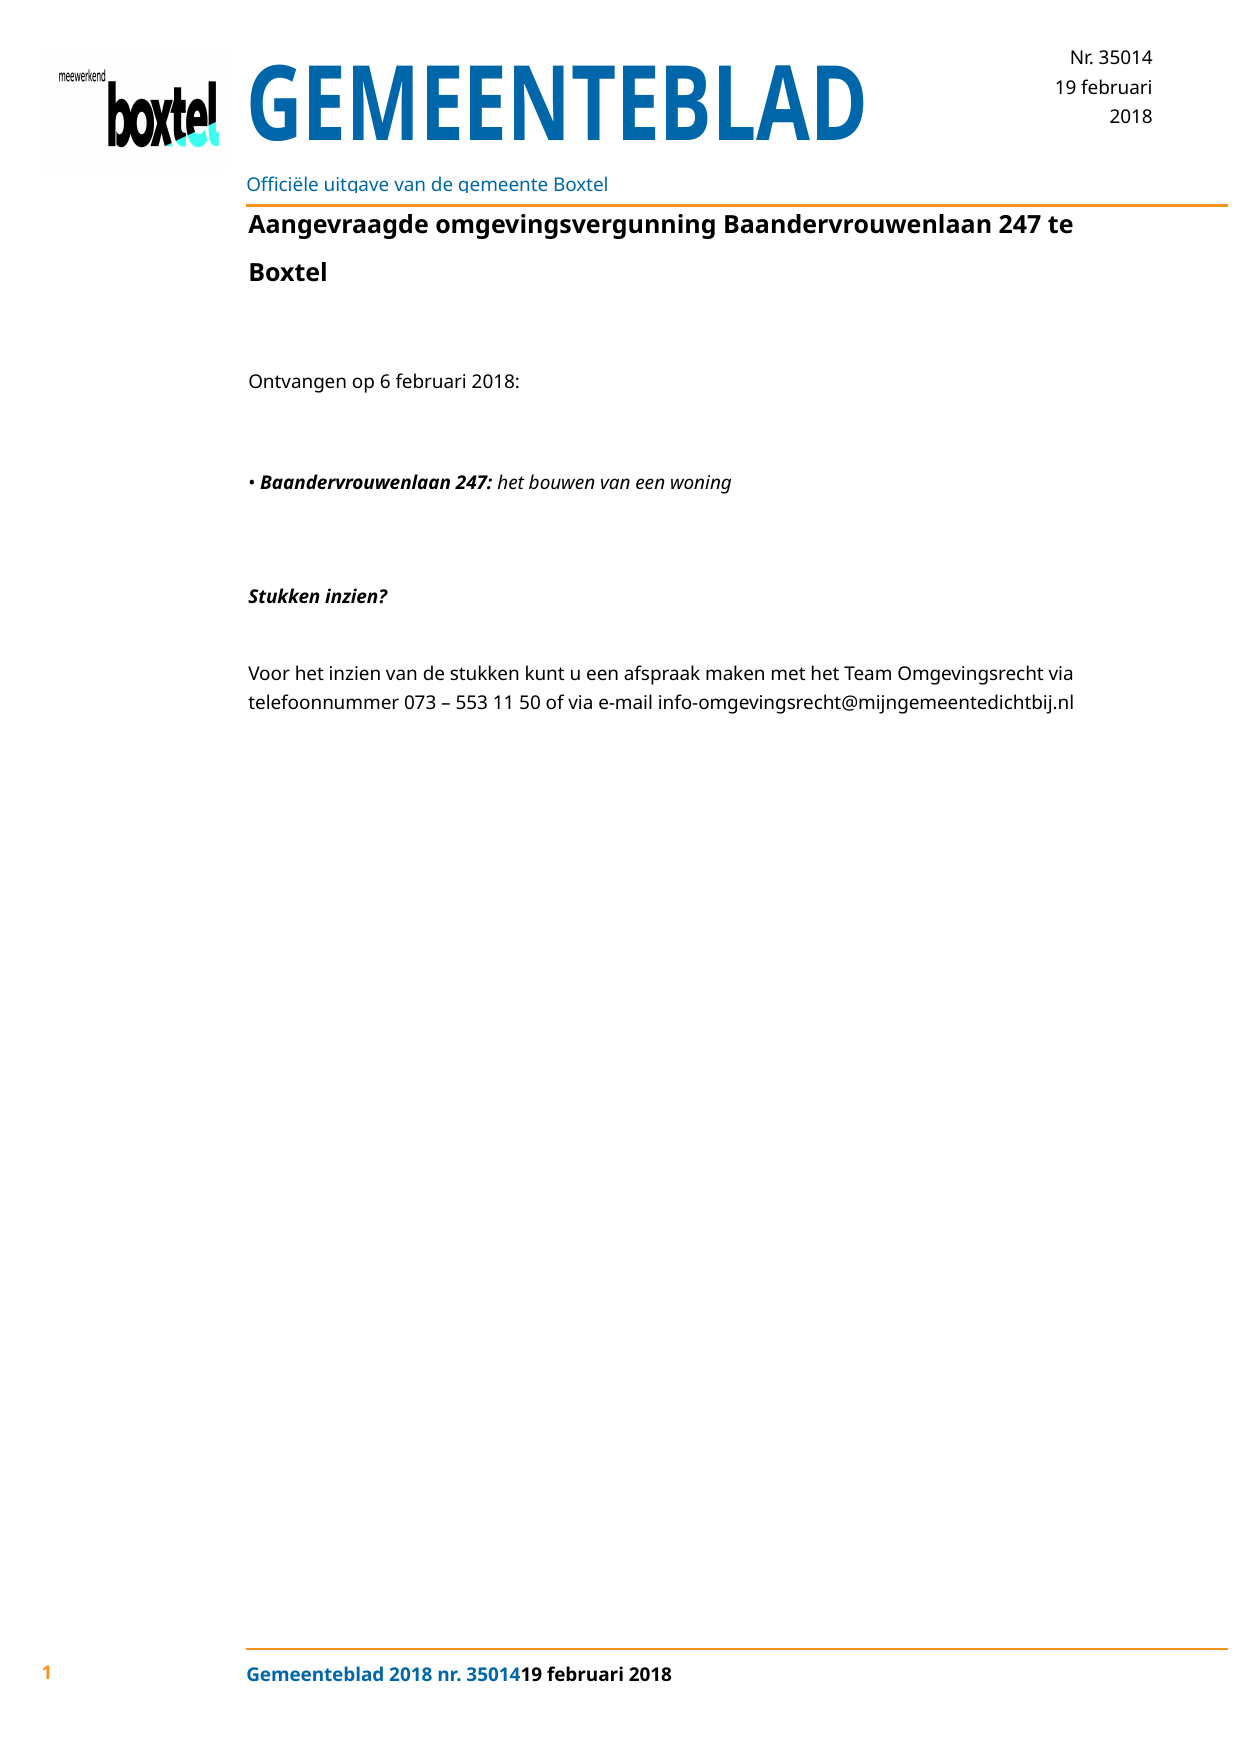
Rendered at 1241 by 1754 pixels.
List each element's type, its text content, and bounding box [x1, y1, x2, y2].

text • Baandervrouwenlaan 247: het bouwen van een woning [248, 469, 1152, 495]
picture [41, 47, 231, 172]
text Stukken inzien? [248, 583, 1152, 609]
text Ontvangen op 6 februari 2018: [248, 368, 1152, 394]
text Voor het inzien van de stukken kunt u een afspraak maken met het Team Omgevingsrecht via telefoonnummer 073 – 553 11 50 of via e-mail info-omgevingsrecht@mijngemeentedichtbij.nl [248, 660, 1152, 715]
text Aangevraagde omgevingsvergunning Baandervrouwenlaan 247 te Boxtel [248, 207, 1152, 288]
